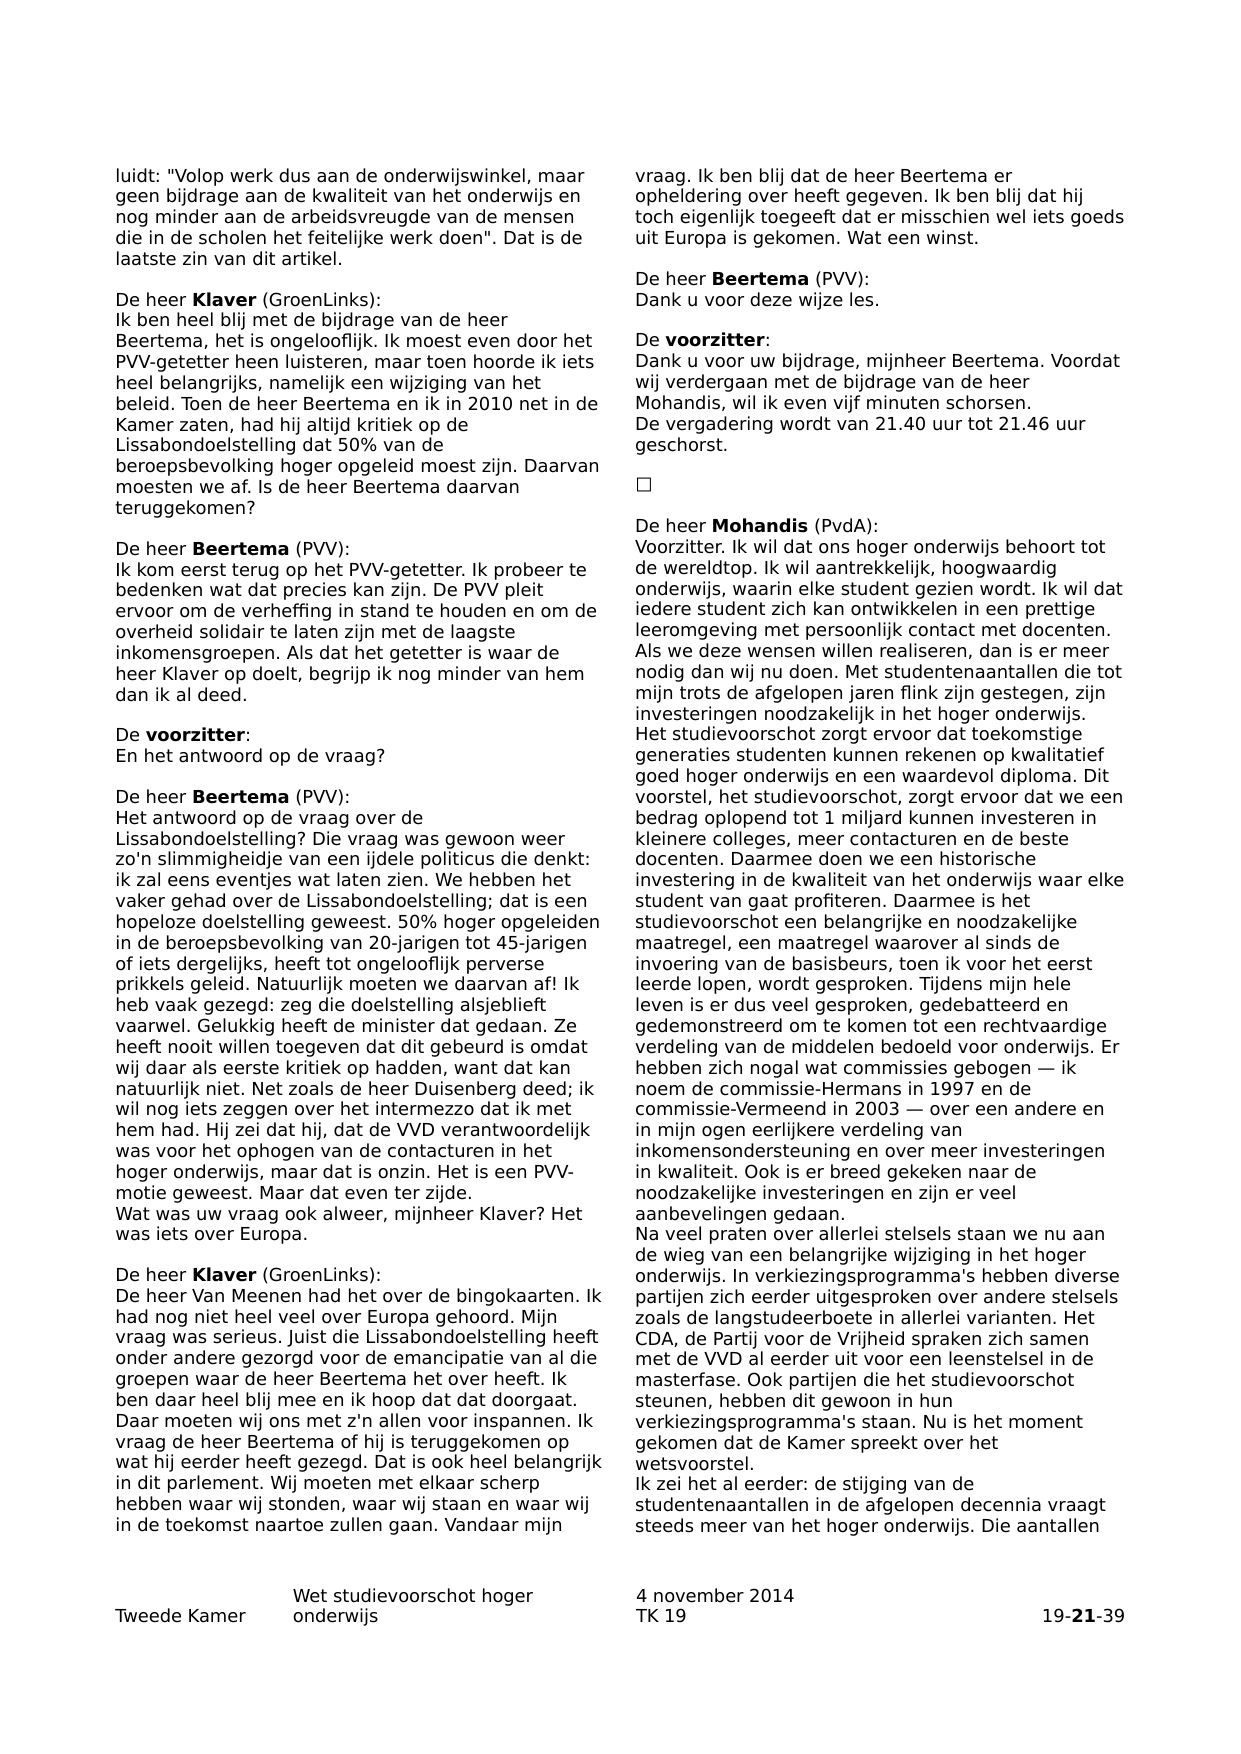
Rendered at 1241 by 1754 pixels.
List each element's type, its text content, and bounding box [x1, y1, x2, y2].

text Ik zei het al eerder: de stijging van de studentenaantallen in de afgelopen decennia vraagt steeds meer van het hoger onderwijs. Die aantallen [635, 1474, 1125, 1537]
text De heer Mohandis (PvdA): [635, 516, 1125, 537]
text De heer Beertema (PVV): [115, 538, 605, 559]
text Ik ben heel blij met de bijdrage van de heer Beertema, het is ongelooflijk. Ik moest even door het PVV-getetter heen luisteren, maar toen hoorde ik iets heel belangrijks, namelijk een wijziging van het beleid. Toen de heer Beertema en ik in 2010 net in de Kamer zaten, had hij altijd kritiek op de Lissabondoelstelling dat 50% van de beroepsbevolking hoger opgeleid moest zijn. Daarvan moesten we af. Is de heer Beertema daarvan teruggekomen? [115, 310, 605, 518]
text vraag. Ik ben blij dat de heer Beertema er opheldering over heeft gegeven. Ik ben blij dat hij toch eigenlijk toegeeft dat er misschien wel iets goeds uit Europa is gekomen. Wat een winst. [635, 165, 1125, 249]
text De heer Klaver (GroenLinks): [115, 289, 605, 310]
text De heer Klaver (GroenLinks): [115, 1265, 605, 1286]
text De heer Beertema (PVV): [115, 787, 605, 807]
text Dank u voor uw bijdrage, mijnheer Beertema. Voordat wij verdergaan met de bijdrage van de heer Mohandis, wil ik even vijf minuten schorsen. [635, 351, 1125, 413]
text De heer Beertema (PVV): [635, 269, 1125, 289]
text De voorzitter: [115, 725, 605, 746]
text De voorzitter: [635, 330, 1125, 351]
text Wat was uw vraag ook alweer, mijnheer Klaver? Het was iets over Europa. [115, 1203, 605, 1245]
text Dank u voor deze wijze les. [635, 289, 1125, 310]
text ⬜ [635, 475, 1125, 496]
text De vergadering wordt van 21.40 uur tot 21.46 uur geschorst. [635, 413, 1125, 455]
text luidt: "Volop werk dus aan de onderwijswinkel, maar geen bijdrage aan de kwaliteit van het onderwijs en nog minder aan de arbeidsvreugde van de mensen die in de scholen het feitelijke werk doen". Dat is de laatste zin van dit artikel. [115, 165, 605, 269]
text Na veel praten over allerlei stelsels staan we nu aan de wieg van een belangrijke wijziging in het hoger onderwijs. In verkiezingsprogramma's hebben diverse partijen zich eerder uitgesproken over andere stelsels zoals de langstudeerboete in allerlei varianten. Het CDA, de Partij voor de Vrijheid spraken zich samen met de VVD al eerder uit voor een leenstelsel in de masterfase. Ook partijen die het studievoorschot steunen, hebben dit gewoon in hun verkiezingsprogramma's staan. Nu is het moment gekomen dat de Kamer spreekt over het wetsvoorstel. [635, 1224, 1125, 1474]
text En het antwoord op de vraag? [115, 746, 605, 767]
text Voorzitter. Ik wil dat ons hoger onderwijs behoort tot de wereldtop. Ik wil aantrekkelijk, hoogwaardig onderwijs, waarin elke student gezien wordt. Ik wil dat iedere student zich kan ontwikkelen in een prettige leeromgeving met persoonlijk contact met docenten. Als we deze wensen willen realiseren, dan is er meer nodig dan wij nu doen. Met studentenaantallen die tot mijn trots de afgelopen jaren flink zijn gestegen, zijn investeringen noodzakelijk in het hoger onderwijs. [635, 537, 1125, 724]
text Het antwoord op de vraag over de Lissabondoelstelling? Die vraag was gewoon weer zo'n slimmigheidje van een ijdele politicus die denkt: ik zal eens eventjes wat laten zien. We hebben het vaker gehad over de Lissabondoelstelling; dat is een hopeloze doelstelling geweest. 50% hoger opgeleiden in de beroepsbevolking van 20-jarigen tot 45-jarigen of iets dergelijks, heeft tot ongelooflijk perverse prikkels geleid. Natuurlijk moeten we daarvan af! Ik heb vaak gezegd: zeg die doelstelling alsjeblieft vaarwel. Gelukkig heeft de minister dat gedaan. Ze heeft nooit willen toegeven dat dit gebeurd is omdat wij daar als eerste kritiek op hadden, want dat kan natuurlijk niet. Net zoals de heer Duisenberg deed; ik wil nog iets zeggen over het intermezzo dat ik met hem had. Hij zei dat hij, dat de VVD verantwoordelijk was voor het ophogen van de contacturen in het hoger onderwijs, maar dat is onzin. Het is een PVV-motie geweest. Maar dat even ter zijde. [115, 807, 605, 1203]
text De heer Van Meenen had het over de bingokaarten. Ik had nog niet heel veel over Europa gehoord. Mijn vraag was serieus. Juist die Lissabondoelstelling heeft onder andere gezorgd voor de emancipatie van al die groepen waar de heer Beertema het over heeft. Ik ben daar heel blij mee en ik hoop dat dat doorgaat. Daar moeten wij ons met z'n allen voor inspannen. Ik vraag de heer Beertema of hij is teruggekomen op wat hij eerder heeft gezegd. Dat is ook heel belangrijk in dit parlement. Wij moeten met elkaar scherp hebben waar wij stonden, waar wij staan en waar wij in de toekomst naartoe zullen gaan. Vandaar mijn [115, 1286, 605, 1536]
text Ik kom eerst terug op het PVV-getetter. Ik probeer te bedenken wat dat precies kan zijn. De PVV pleit ervoor om de verheffing in stand te houden en om de overheid solidair te laten zijn met de laagste inkomensgroepen. Als dat het getetter is waar de heer Klaver op doelt, begrijp ik nog minder van hem dan ik al deed. [115, 559, 605, 705]
text Het studievoorschot zorgt ervoor dat toekomstige generaties studenten kunnen rekenen op kwalitatief goed hoger onderwijs en een waardevol diploma. Dit voorstel, het studievoorschot, zorgt ervoor dat we een bedrag oplopend tot 1 miljard kunnen investeren in kleinere colleges, meer contacturen en de beste docenten. Daarmee doen we een historische investering in de kwaliteit van het onderwijs waar elke student van gaat profiteren. Daarmee is het studievoorschot een belangrijke en noodzakelijke maatregel, een maatregel waarover al sinds de invoering van de basisbeurs, toen ik voor het eerst leerde lopen, wordt gesproken. Tijdens mijn hele leven is er dus veel gesproken, gedebatteerd en gedemonstreerd om te komen tot een rechtvaardige verdeling van de middelen bedoeld voor onderwijs. Er hebben zich nogal wat commissies gebogen — ik noem de commissie-Hermans in 1997 en de commissie-Vermeend in 2003 — over een andere en in mijn ogen eerlijkere verdeling van inkomensondersteuning en over meer investeringen in kwaliteit. Ook is er breed gekeken naar de noodzakelijke investeringen en zijn er veel aanbevelingen gedaan. [635, 724, 1125, 1224]
